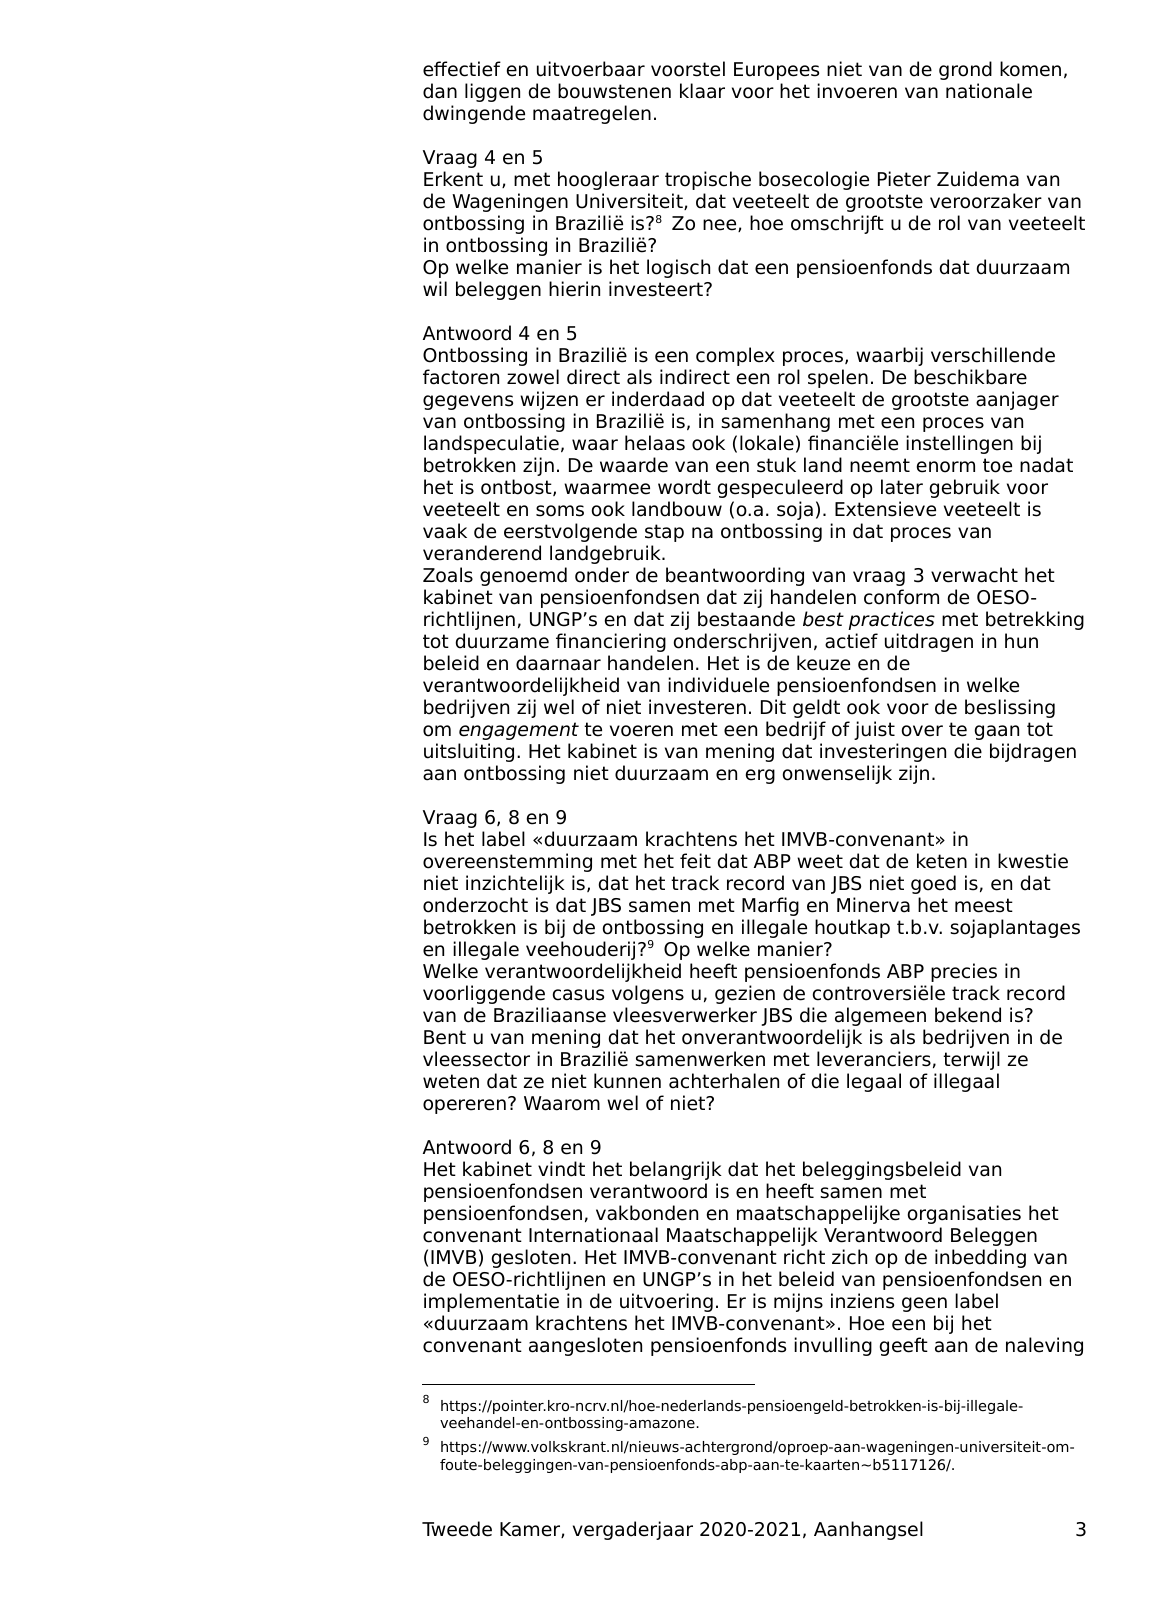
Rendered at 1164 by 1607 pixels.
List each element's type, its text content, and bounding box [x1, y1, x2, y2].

text Antwoord 4 en 5 [422, 323, 1087, 345]
text https://www.volkskrant.nl/nieuws-achtergrond/oproep-aan-wageningen-universiteit-om-foute-beleggingen-van-pensioenfonds-abp-aan-te-kaarten~b5117126/. [422, 1435, 1087, 1474]
text effectief en uitvoerbaar voorstel Europees niet van de grond komen, dan liggen de bouwstenen klaar voor het invoeren van nationale dwingende maatregelen. [422, 59, 1087, 125]
text Antwoord 6, 8 en 9 [422, 1137, 1087, 1159]
text Zoals genoemd onder de beantwoording van vraag 3 verwacht het kabinet van pensioenfondsen dat zij handelen conform de OESO-richtlijnen, UNGP’s en dat zij bestaande best practices met betrekking tot duurzame financiering onderschrijven, actief uitdragen in hun beleid en daarnaar handelen. Het is de keuze en de verantwoordelijkheid van individuele pensioenfondsen in welke bedrijven zij wel of niet investeren. Dit geldt ook voor de beslissing om engagement te voeren met een bedrijf of juist over te gaan tot uitsluiting. Het kabinet is van mening dat investeringen die bijdragen aan ontbossing niet duurzaam en erg onwenselijk zijn. [422, 565, 1087, 785]
text https://pointer.kro-ncrv.nl/hoe-nederlands-pensioengeld-betrokken-is-bij-illegale-veehandel-en-ontbossing-amazone. [422, 1393, 1087, 1432]
text Bent u van mening dat het onverantwoordelijk is als bedrijven in de vleessector in Brazilië samenwerken met leveranciers, terwijl ze weten dat ze niet kunnen achterhalen of die legaal of illegaal opereren? Waarom wel of niet? [422, 1027, 1087, 1115]
text Ontbossing in Brazilië is een complex proces, waarbij verschillende factoren zowel direct als indirect een rol spelen. De beschikbare gegevens wijzen er inderdaad op dat veeteelt de grootste aanjager van ontbossing in Brazilië is, in samenhang met een proces van landspeculatie, waar helaas ook (lokale) financiële instellingen bij betrokken zijn. De waarde van een stuk land neemt enorm toe nadat het is ontbost, waarmee wordt gespeculeerd op later gebruik voor veeteelt en soms ook landbouw (o.a. soja). Extensieve veeteelt is vaak de eerstvolgende stap na ontbossing in dat proces van veranderend landgebruik. [422, 345, 1087, 565]
text Vraag 6, 8 en 9 [422, 807, 1087, 829]
text Op welke manier is het logisch dat een pensioenfonds dat duurzaam wil beleggen hierin investeert? [422, 257, 1087, 301]
text Vraag 4 en 5 [422, 147, 1087, 169]
text Welke verantwoordelijkheid heeft pensioenfonds ABP precies in voorliggende casus volgens u, gezien de controversiële track record van de Braziliaanse vleesverwerker JBS die algemeen bekend is? [422, 961, 1087, 1027]
text Is het label «duurzaam krachtens het IMVB-convenant» in overeenstemming met het feit dat ABP weet dat de keten in kwestie niet inzichtelijk is, dat het track record van JBS niet goed is, en dat onderzocht is dat JBS samen met Marfig en Minerva het meest betrokken is bij de ontbossing en illegale houtkap t.b.v. sojaplantages en illegale veehouderij? Op welke manier? [422, 829, 1087, 961]
text Het kabinet vindt het belangrijk dat het beleggingsbeleid van pensioenfondsen verantwoord is en heeft samen met pensioenfondsen, vakbonden en maatschappelijke organisaties het convenant Internationaal Maatschappelijk Verantwoord Beleggen (IMVB) gesloten. Het IMVB-convenant richt zich op de inbedding van de OESO-richtlijnen en UNGP’s in het beleid van pensioenfondsen en implementatie in de uitvoering. Er is mijns inziens geen label «duurzaam krachtens het IMVB-convenant». Hoe een bij het convenant aangesloten pensioenfonds invulling geeft aan de naleving [422, 1159, 1087, 1357]
text Erkent u, met hoogleraar tropische bosecologie Pieter Zuidema van de Wageningen Universiteit, dat veeteelt de grootste veroorzaker van ontbossing in Brazilië is? Zo nee, hoe omschrijft u de rol van veeteelt in ontbossing in Brazilië? [422, 169, 1087, 257]
